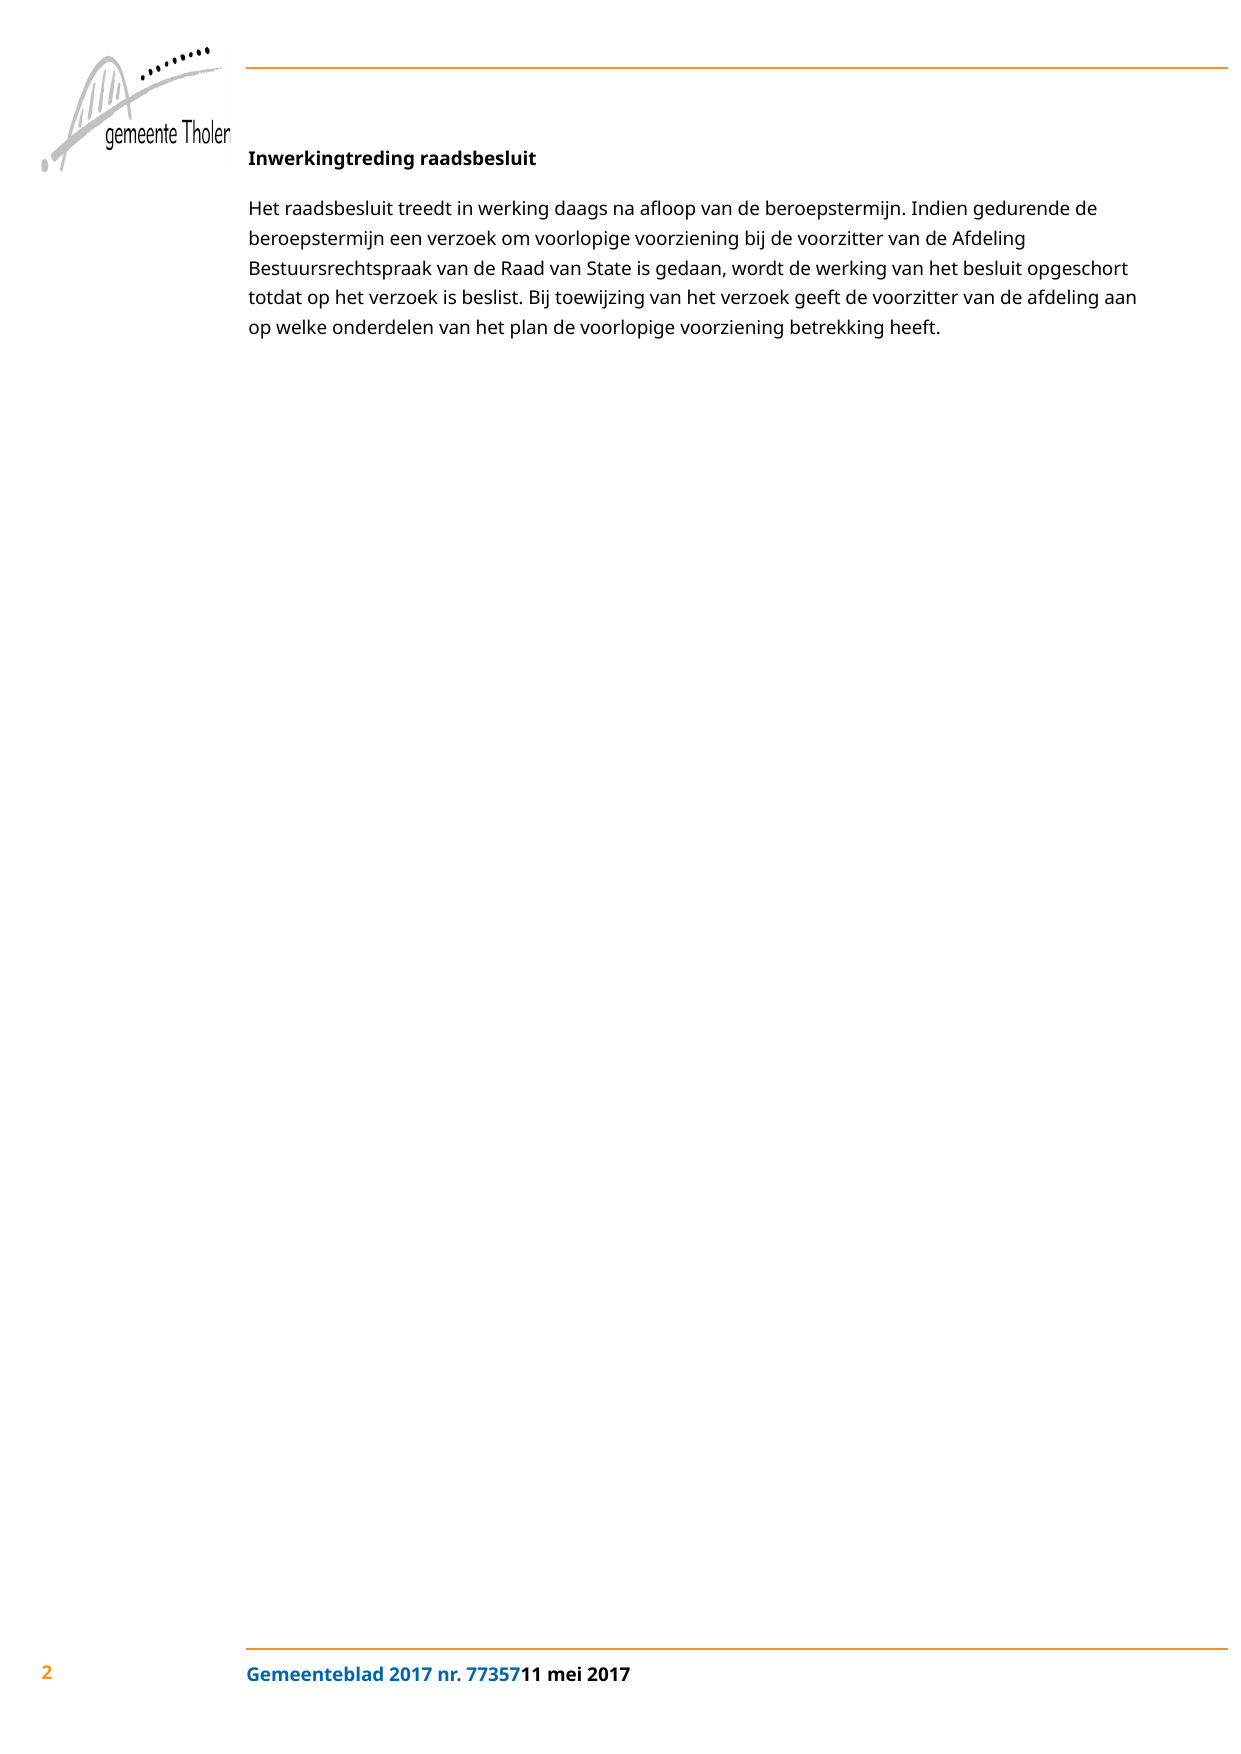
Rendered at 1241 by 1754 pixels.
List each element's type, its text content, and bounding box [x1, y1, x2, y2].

text Inwerkingtreding raadsbesluit [248, 145, 1152, 171]
text Het raadsbesluit treedt in werking daags na afloop van de beroepstermijn. Indien gedurende de beroepstermijn een verzoek om voorlopige voorziening bij de voorzitter van de Afdeling Bestuursrechtspraak van de Raad van State is gedaan, wordt de werking van het besluit opgeschort totdat op het verzoek is beslist. Bij toewijzing van het verzoek geeft de voorzitter van de afdeling aan op welke onderdelen van het plan de voorlopige voorziening betrekking heeft. [248, 196, 1152, 340]
picture [41, 47, 231, 172]
